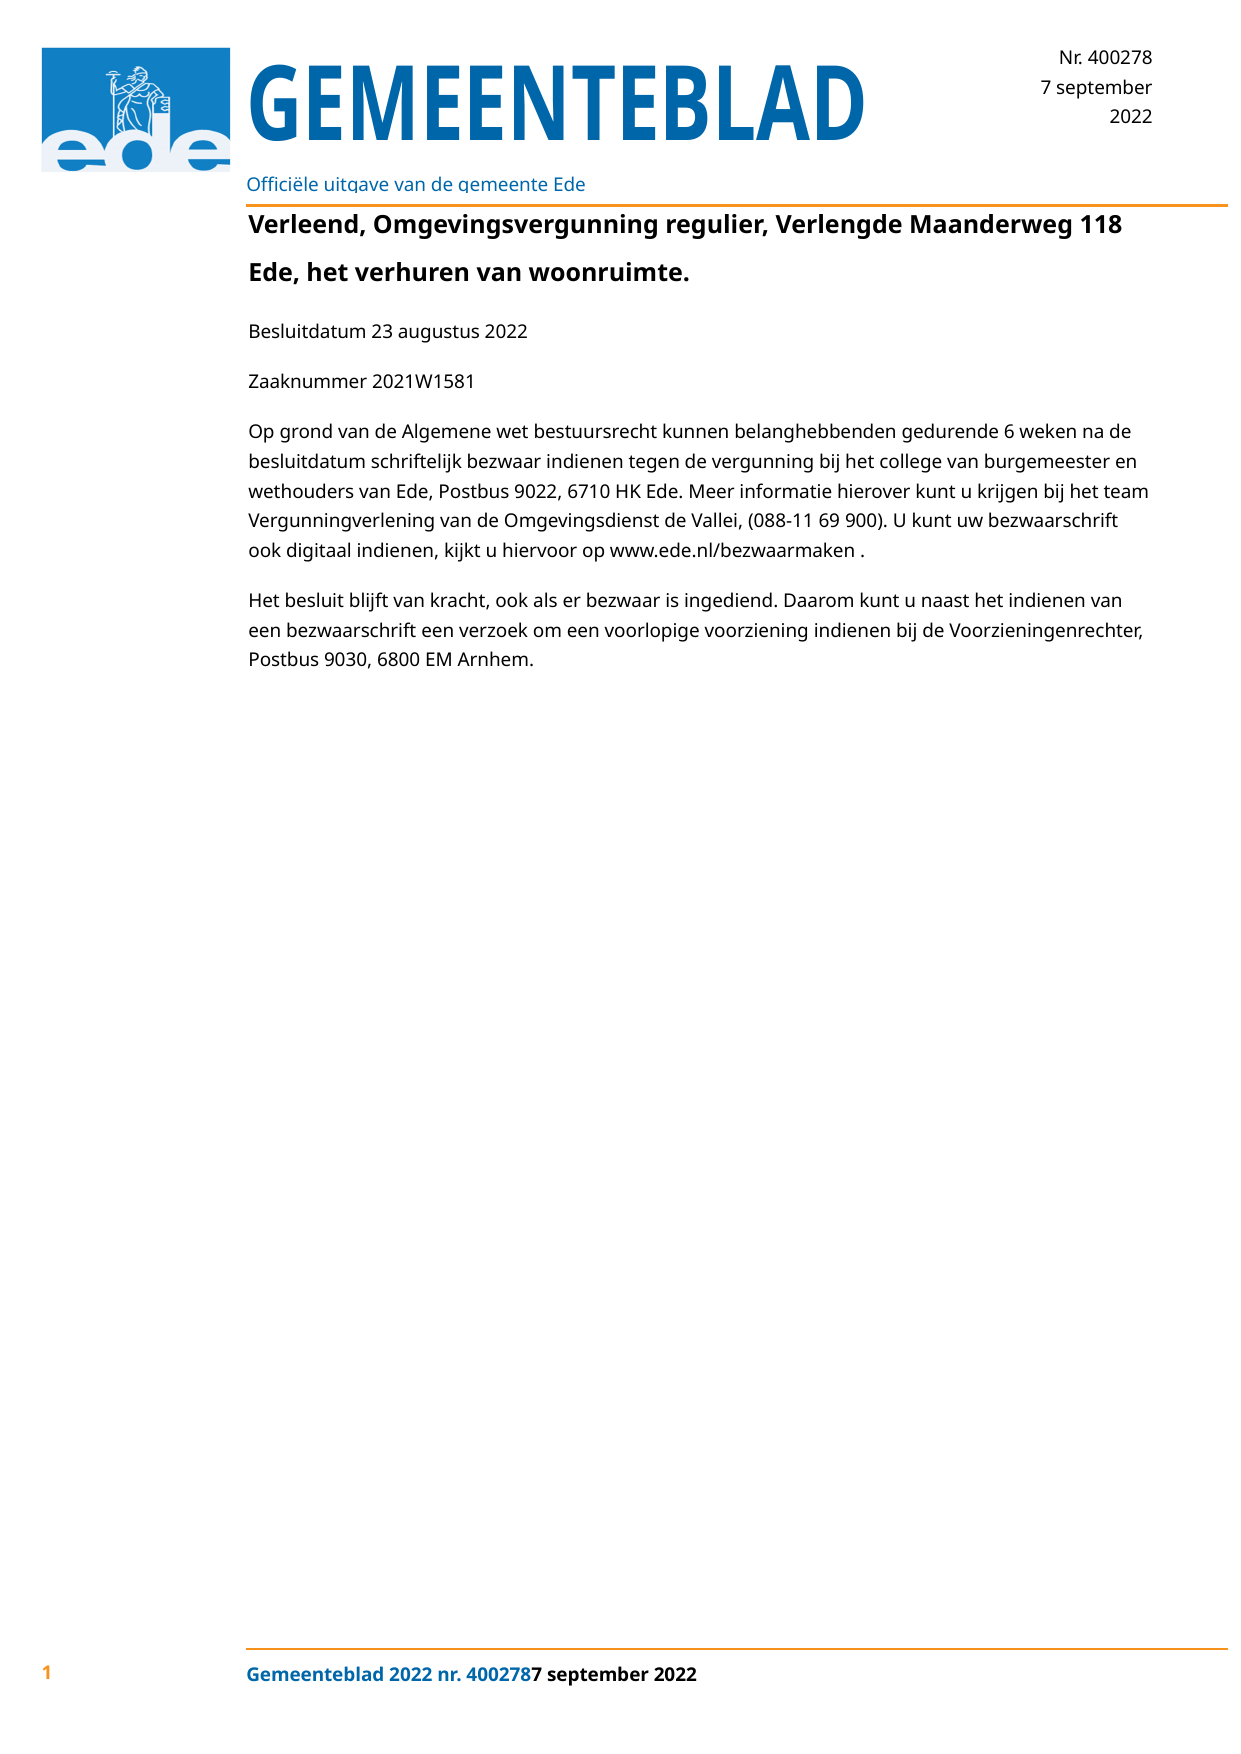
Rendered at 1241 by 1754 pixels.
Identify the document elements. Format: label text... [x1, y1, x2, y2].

text Op grond van de Algemene wet bestuursrecht kunnen belanghebbenden gedurende 6 weken na de besluitdatum schriftelijk bezwaar indienen tegen de vergunning bij het college van burgemeester en wethouders van Ede, Postbus 9022, 6710 HK Ede. Meer informatie hierover kunt u krijgen bij het team Vergunningverlening van de Omgevingsdienst de Vallei, (088-11 69 900). U kunt uw bezwaarschrift ook digitaal indienen, kijkt u hiervoor op www.ede.nl/bezwaarmaken . [248, 419, 1152, 563]
picture [41, 47, 231, 172]
text Het besluit blijft van kracht, ook als er bezwaar is ingediend. Daarom kunt u naast het indienen van een bezwaarschrift een verzoek om een voorlopige voorziening indienen bij de Voorzieningenrechter, Postbus 9030, 6800 EM Arnhem. [248, 587, 1152, 672]
text Besluitdatum 23 augustus 2022 [248, 318, 1152, 344]
text Verleend, Omgevingsvergunning regulier, Verlengde Maanderweg 118 Ede, het verhuren van woonruimte. [248, 207, 1152, 288]
text Zaaknummer 2021W1581 [248, 368, 1152, 394]
